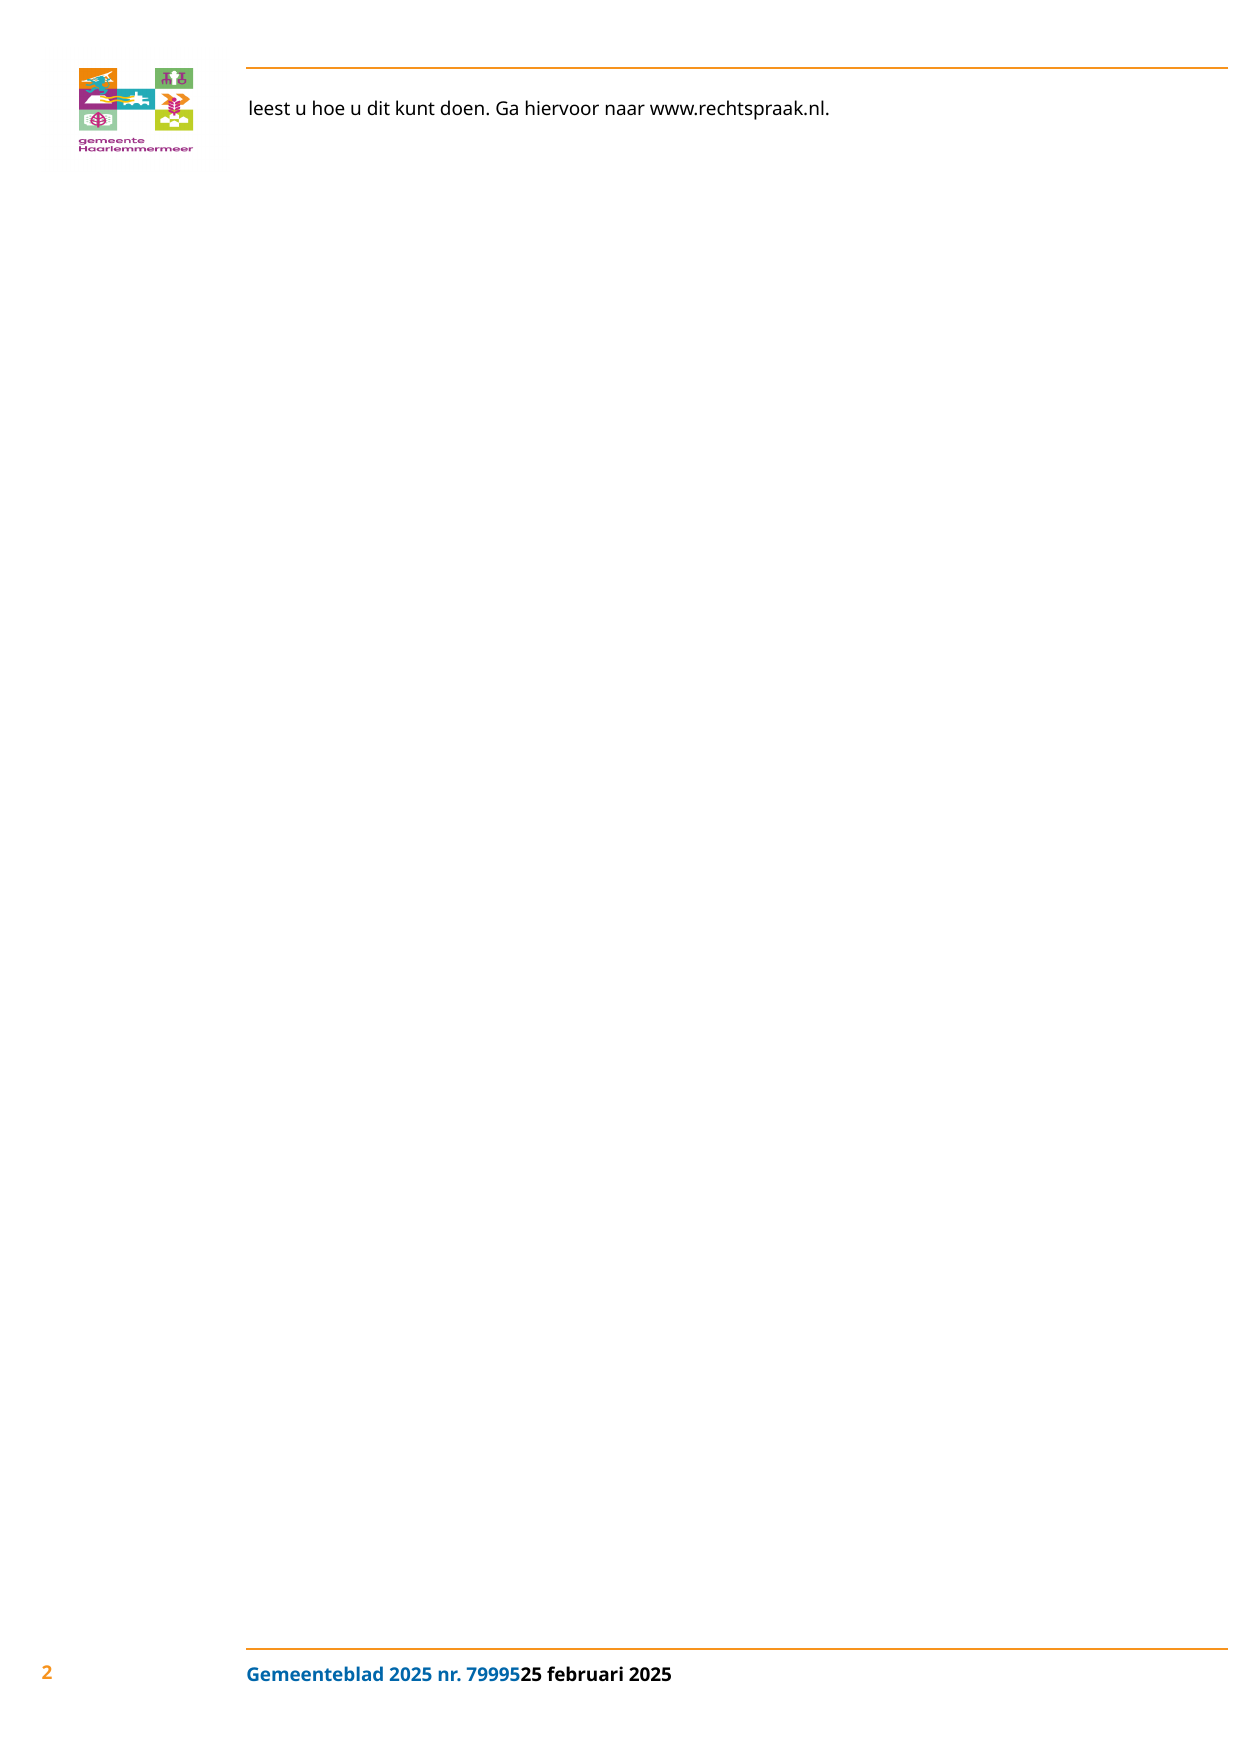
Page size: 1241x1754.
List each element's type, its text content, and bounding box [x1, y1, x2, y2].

picture [41, 47, 231, 172]
text leest u hoe u dit kunt doen. Ga hiervoor naar www.rechtspraak.nl. [248, 95, 1152, 121]
